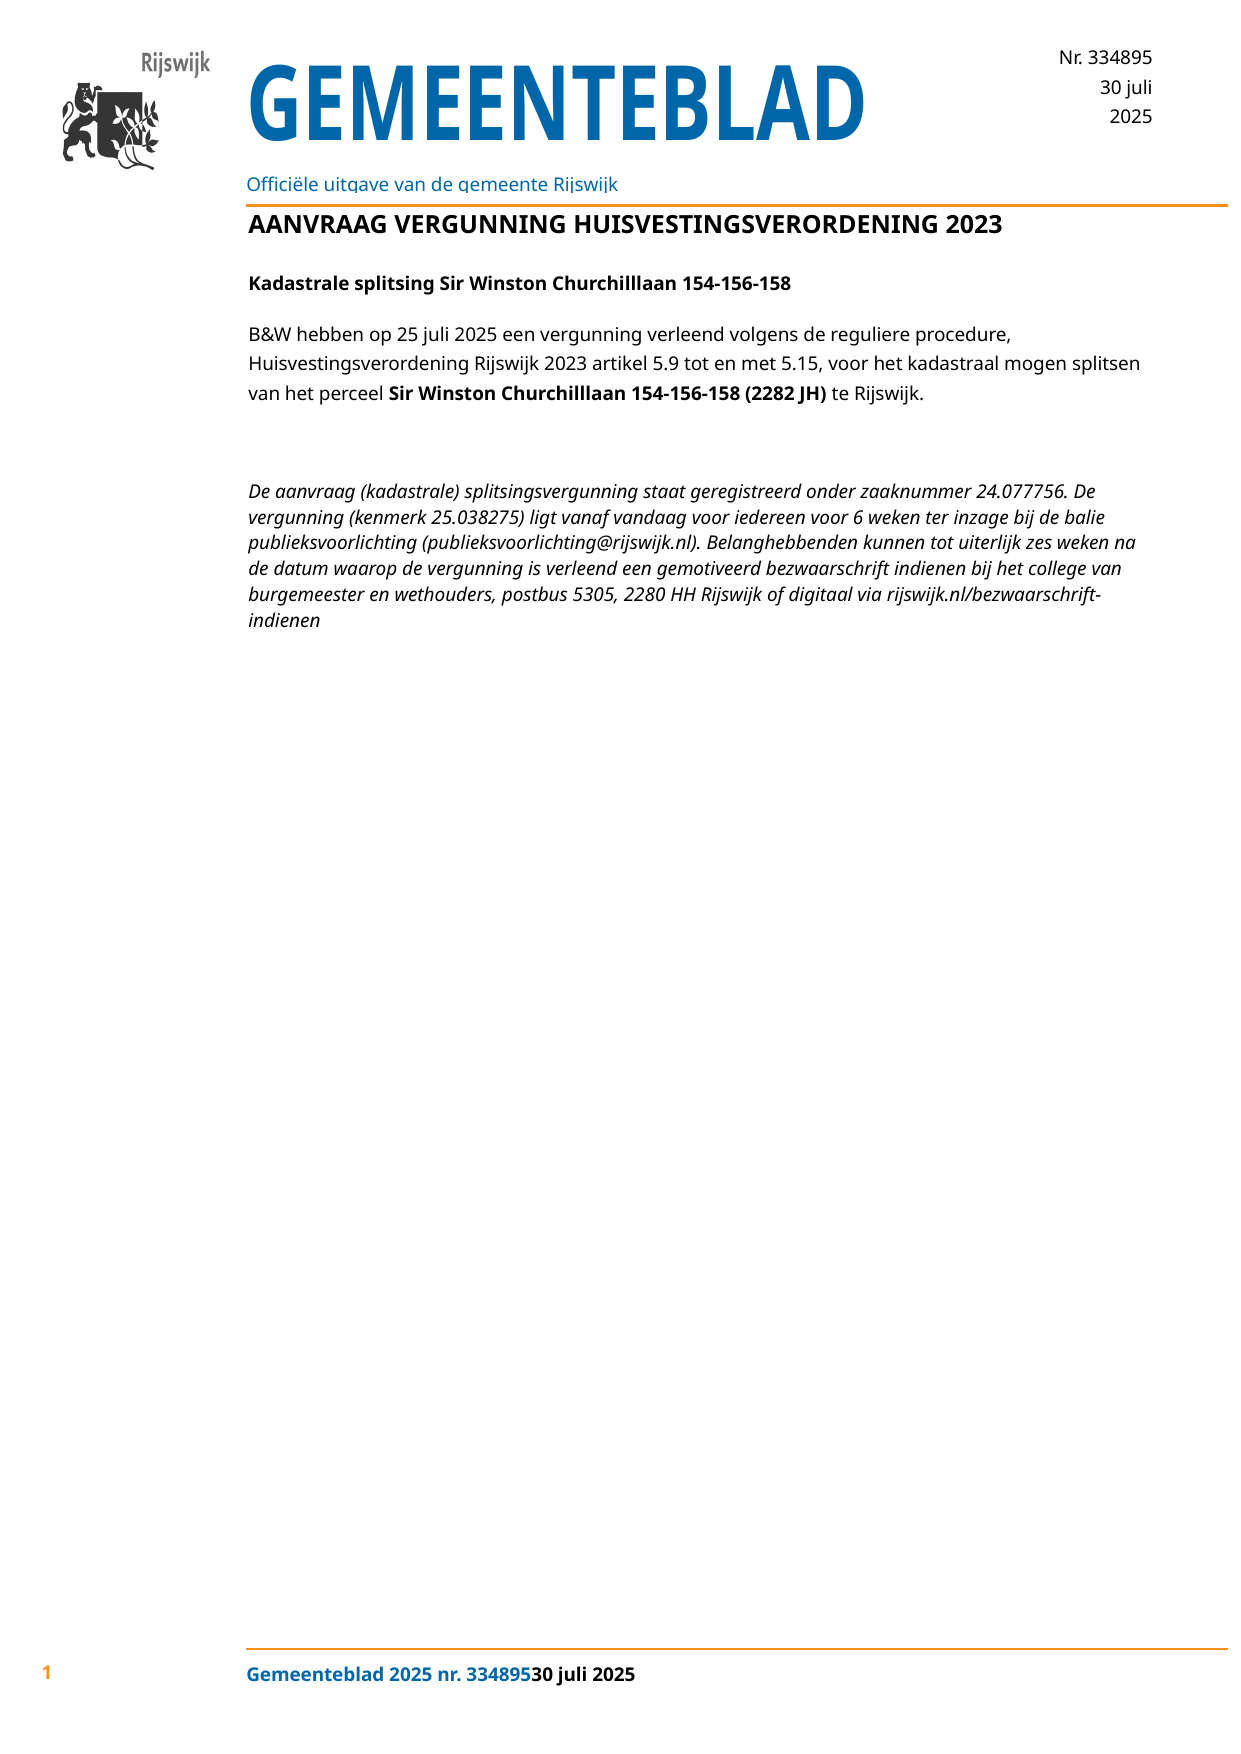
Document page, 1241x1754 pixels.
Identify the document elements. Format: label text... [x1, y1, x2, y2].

text De aanvraag (kadastrale) splitsingsvergunning staat geregistreerd onder zaaknummer 24.077756. De vergunning (kenmerk 25.038275) ligt vanaf vandaag voor iedereen voor 6 weken ter inzage bij de balie publieksvoorlichting (publieksvoorlichting@rijswijk.nl). Belanghebbenden kunnen tot uiterlijk zes weken na de datum waarop de vergunning is verleend een gemotiveerd bezwaarschrift indienen bij het college van burgemeester en wethouders, postbus 5305, 2280 HH Rijswijk of digitaal via rijswijk.nl/bezwaarschrift-indienen [248, 478, 1152, 632]
text AANVRAAG VERGUNNING HUISVESTINGSVERORDENING 2023 [248, 207, 1152, 241]
text B&W hebben op 25 juli 2025 een vergunning verleend volgens de reguliere procedure, Huisvestingsverordening Rijswijk 2023 artikel 5.9 tot en met 5.15, voor het kadastraal mogen splitsen van het perceel Sir Winston Churchilllaan 154-156-158 (2282 JH) te Rijswijk. [248, 321, 1152, 406]
text Kadastrale splitsing Sir Winston Churchilllaan 154-156-158 [248, 270, 1152, 296]
picture [41, 47, 231, 172]
